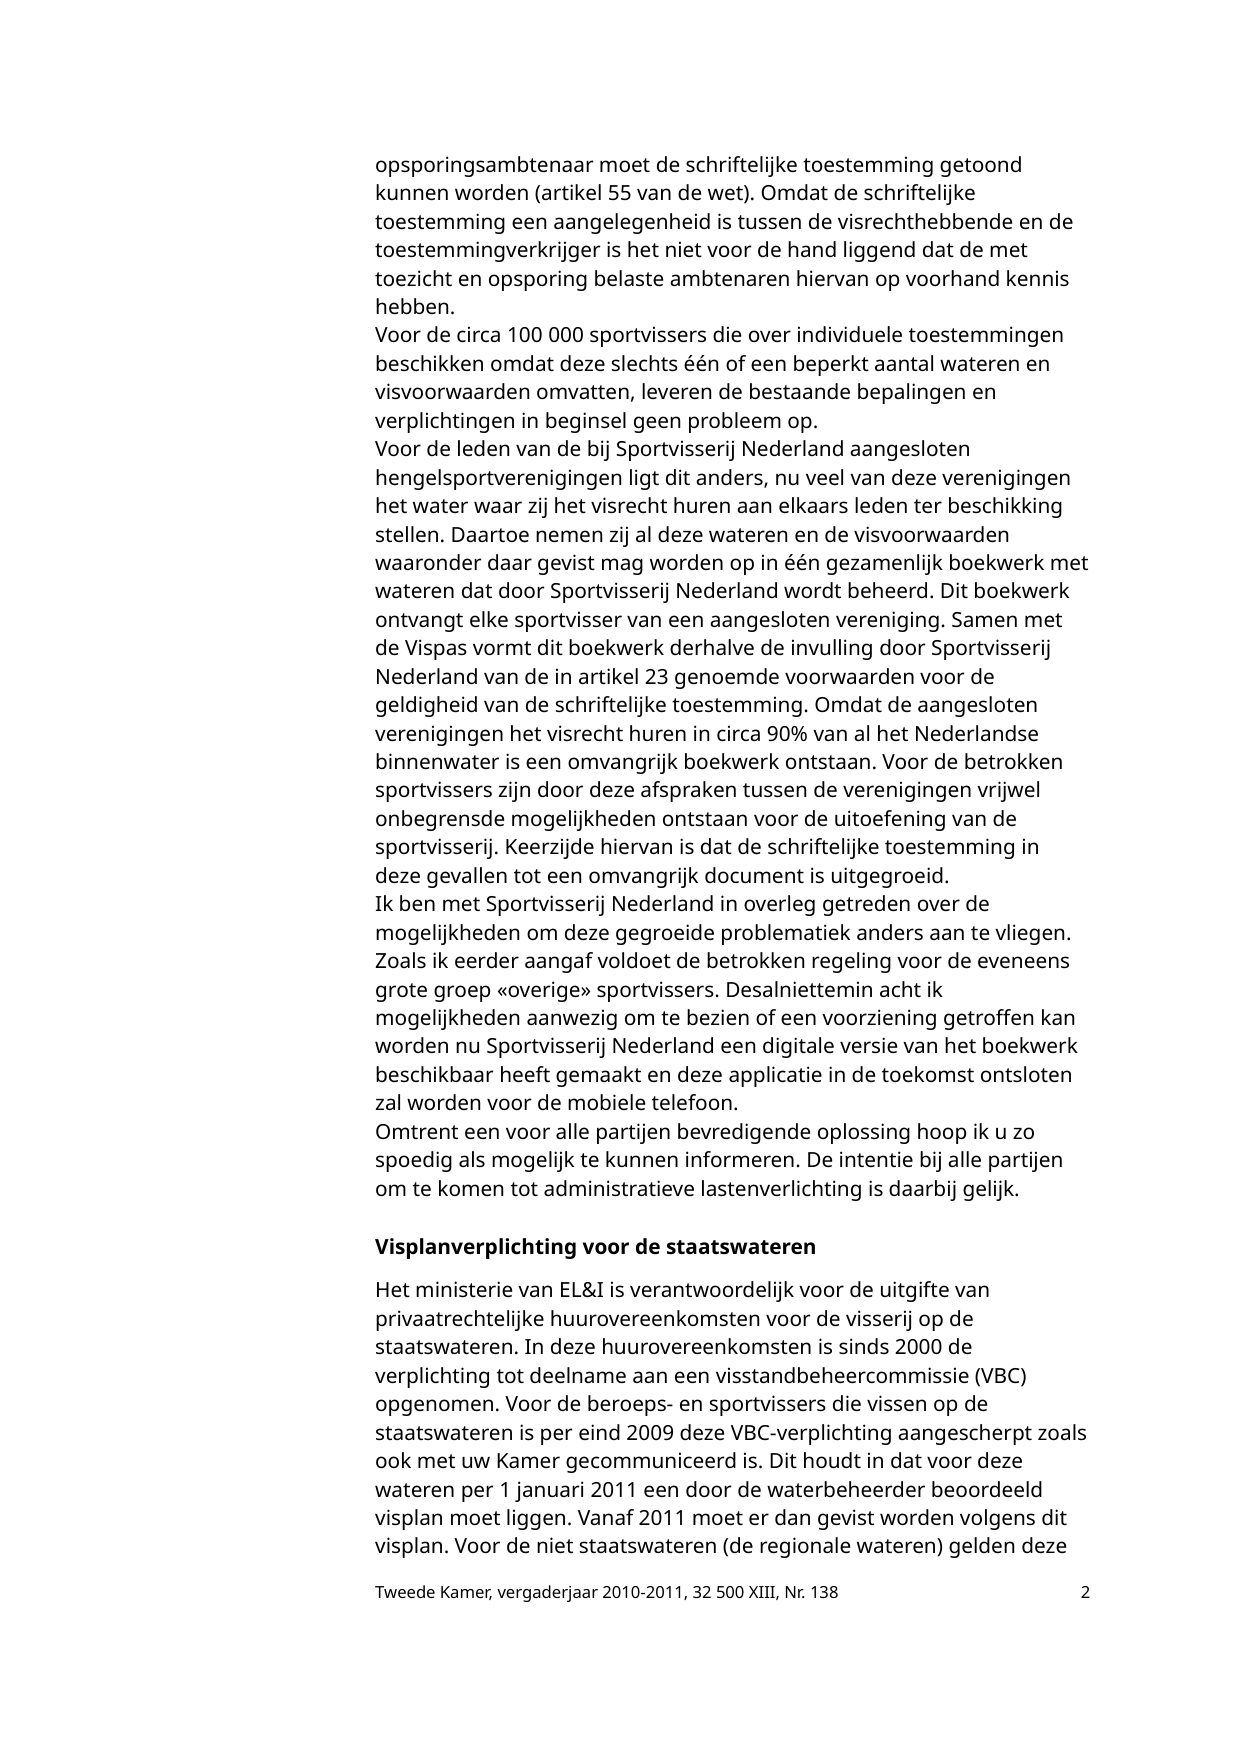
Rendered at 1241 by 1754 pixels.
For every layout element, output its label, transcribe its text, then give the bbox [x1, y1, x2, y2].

text Voor de leden van de bij Sportvisserij Nederland aangesloten hengelsportverenigingen ligt dit anders, nu veel van deze verenigingen het water waar zij het visrecht huren aan elkaars leden ter beschikking stellen. Daartoe nemen zij al deze wateren en de visvoorwaarden waaronder daar gevist mag worden op in één gezamenlijk boekwerk met wateren dat door Sportvisserij Nederland wordt beheerd. Dit boekwerk ontvangt elke sportvisser van een aangesloten vereniging. Samen met de Vispas vormt dit boekwerk derhalve de invulling door Sportvisserij Nederland van de in artikel 23 genoemde voorwaarden voor de geldigheid van de schriftelijke toestemming. Omdat de aangesloten verenigingen het visrecht huren in circa 90% van al het Nederlandse binnenwater is een omvangrijk boekwerk ontstaan. Voor de betrokken sportvissers zijn door deze afspraken tussen de verenigingen vrijwel onbegrensde mogelijkheden ontstaan voor de uitoefening van de sportvisserij. Keerzijde hiervan is dat de schriftelijke toestemming in deze gevallen tot een omvangrijk document is uitgegroeid. [375, 434, 1090, 889]
text Omtrent een voor alle partijen bevredigende oplossing hoop ik u zo spoedig als mogelijk te kunnen informeren. De intentie bij alle partijen om te komen tot administratieve lastenverlichting is daarbij gelijk. [375, 1117, 1090, 1202]
text opsporingsambtenaar moet de schriftelijke toestemming getoond kunnen worden (artikel 55 van de wet). Omdat de schriftelijke toestemming een aangelegenheid is tussen de visrechthebbende en de toestemmingverkrijger is het niet voor de hand liggend dat de met toezicht en opsporing belaste ambtenaren hiervan op voorhand kennis hebben. [375, 150, 1090, 321]
text Het ministerie van EL&I is verantwoordelijk voor de uitgifte van privaatrechtelijke huurovereenkomsten voor de visserij op de staatswateren. In deze huurovereenkomsten is sinds 2000 de verplichting tot deelname aan een visstandbeheercommissie (VBC) opgenomen. Voor de beroeps- en sportvissers die vissen op de staatswateren is per eind 2009 deze VBC-verplichting aangescherpt zoals ook met uw Kamer gecommuniceerd is. Dit houdt in dat voor deze wateren per 1 januari 2011 een door de waterbeheerder beoordeeld visplan moet liggen. Vanaf 2011 moet er dan gevist worden volgens dit visplan. Voor de niet staatswateren (de regionale wateren) gelden deze [375, 1276, 1090, 1560]
text Voor de circa 100 000 sportvissers die over individuele toestemmingen beschikken omdat deze slechts één of een beperkt aantal wateren en visvoorwaarden omvatten, leveren de bestaande bepalingen en verplichtingen in beginsel geen probleem op. [375, 321, 1090, 434]
text Ik ben met Sportvisserij Nederland in overleg getreden over de mogelijkheden om deze gegroeide problematiek anders aan te vliegen. Zoals ik eerder aangaf voldoet de betrokken regeling voor de eveneens grote groep «overige» sportvissers. Desalniettemin acht ik mogelijkheden aanwezig om te bezien of een voorziening getroffen kan worden nu Sportvisserij Nederland een digitale versie van het boekwerk beschikbaar heeft gemaakt en deze applicatie in de toekomst ontsloten zal worden voor de mobiele telefoon. [375, 889, 1090, 1117]
text Visplanverplichting voor de staatswateren [375, 1232, 1090, 1261]
